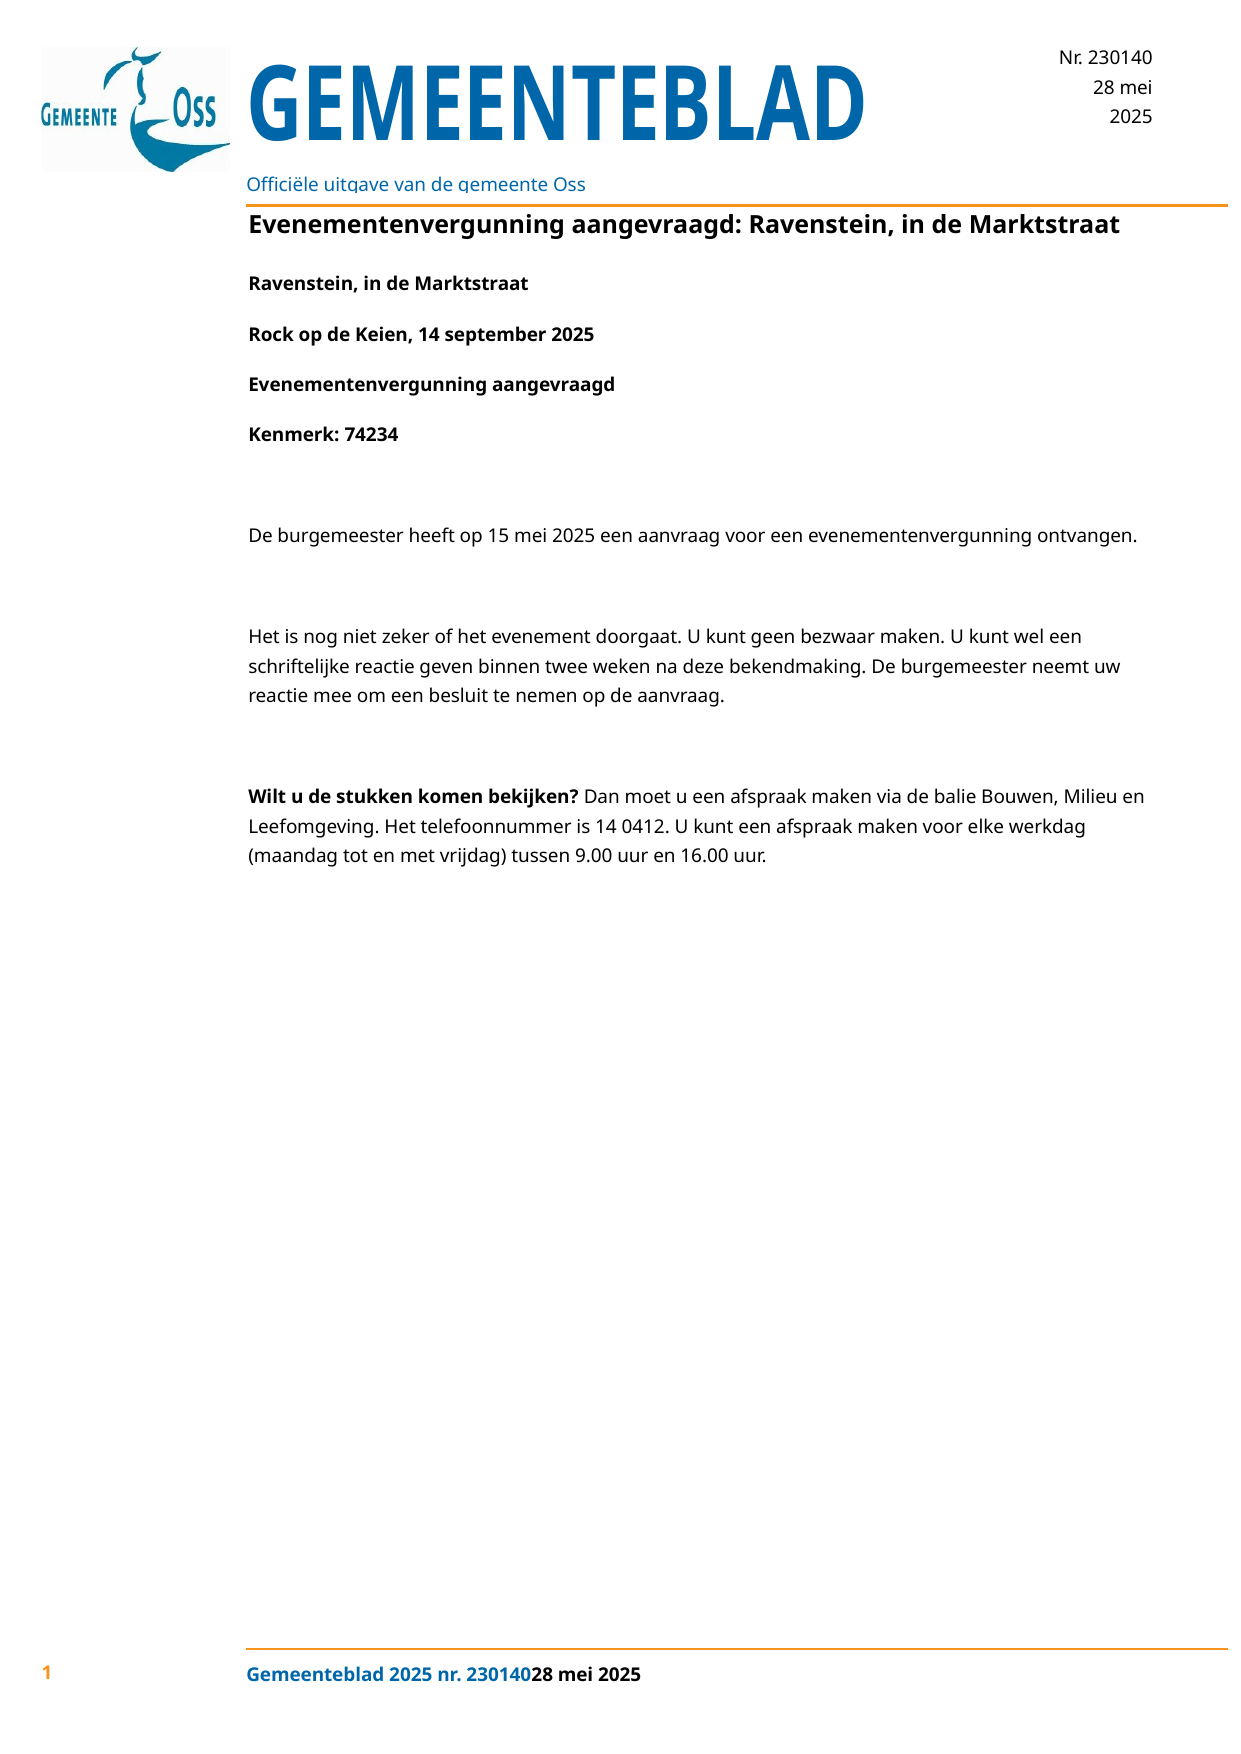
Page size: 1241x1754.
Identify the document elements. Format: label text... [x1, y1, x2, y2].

text Kenmerk: 74234 [248, 422, 1152, 447]
text Wilt u de stukken komen bekijken? Dan moet u een afspraak maken via de balie Bouwen, Milieu en Leefomgeving. Het telefoonnummer is 14 0412. U kunt een afspraak maken voor elke werkdag (maandag tot en met vrijdag) tussen 9.00 uur en 16.00 uur. [248, 783, 1152, 868]
text Evenementenvergunning aangevraagd [248, 371, 1152, 397]
text Rock op de Keien, 14 september 2025 [248, 321, 1152, 346]
text Ravenstein, in de Marktstraat [248, 270, 1152, 296]
text De burgemeester heeft op 15 mei 2025 een aanvraag voor een evenementenvergunning ontvangen. [248, 522, 1152, 548]
text Evenementenvergunning aangevraagd: Ravenstein, in de Marktstraat [248, 207, 1152, 241]
picture [41, 47, 231, 172]
text Het is nog niet zeker of het evenement doorgaat. U kunt geen bezwaar maken. U kunt wel een schriftelijke reactie geven binnen twee weken na deze bekendmaking. De burgemeester neemt uw reactie mee om een besluit te nemen op de aanvraag. [248, 623, 1152, 708]
